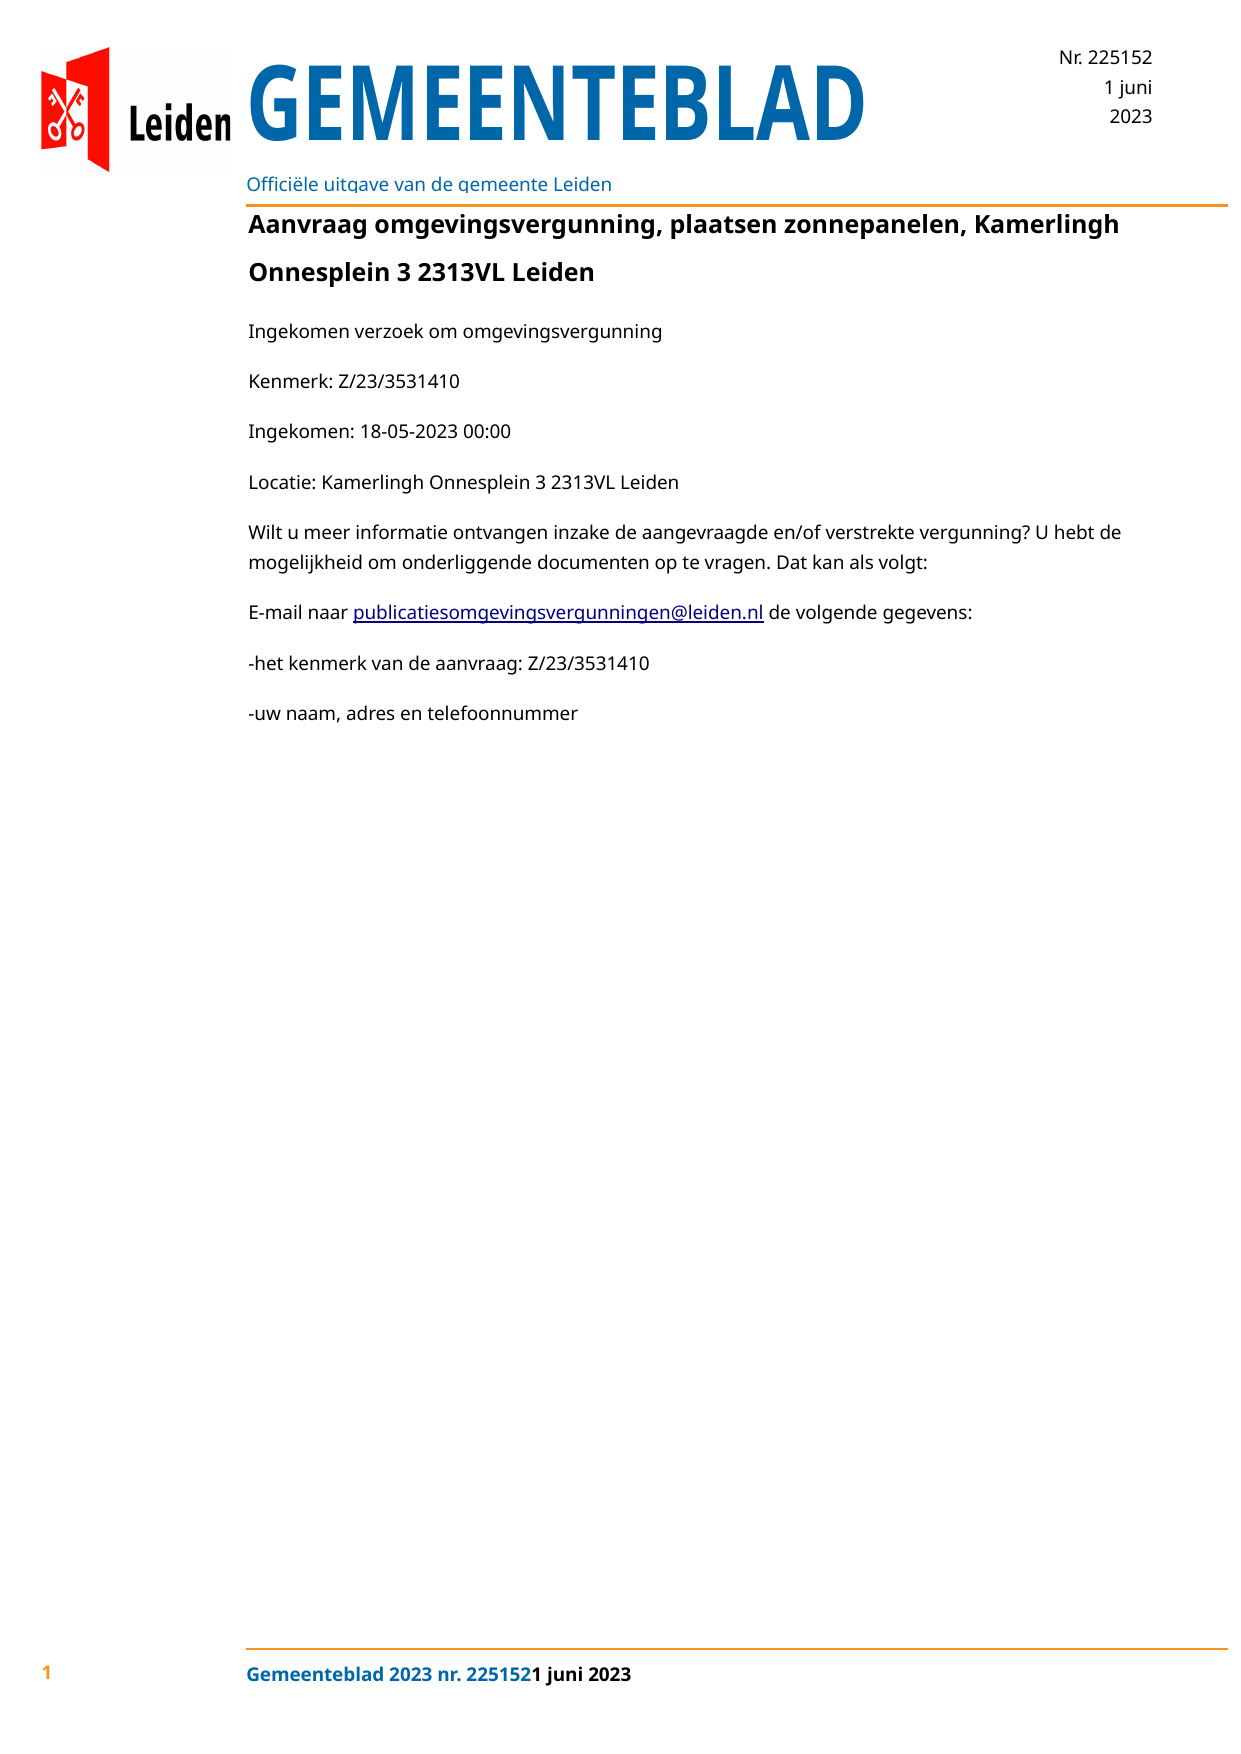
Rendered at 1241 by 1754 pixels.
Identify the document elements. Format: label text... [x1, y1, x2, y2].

text -uw naam, adres en telefoonnummer [248, 700, 1152, 726]
text Wilt u meer informatie ontvangen inzake de aangevraagde en/of verstrekte vergunning? U hebt de mogelijkheid om onderliggende documenten op te vragen. Dat kan als volgt: [248, 519, 1152, 575]
text E-mail naar publicatiesomgevingsvergunningen@leiden.nl de volgende gegevens: [248, 599, 1152, 625]
text -het kenmerk van de aanvraag: Z/23/3531410 [248, 650, 1152, 676]
picture [41, 47, 231, 172]
text Ingekomen verzoek om omgevingsvergunning [248, 318, 1152, 344]
text Ingekomen: 18-05-2023 00:00 [248, 419, 1152, 444]
text Locatie: Kamerlingh Onnesplein 3 2313VL Leiden [248, 469, 1152, 495]
text Kenmerk: Z/23/3531410 [248, 368, 1152, 394]
text Aanvraag omgevingsvergunning, plaatsen zonnepanelen, Kamerlingh Onnesplein 3 2313VL Leiden [248, 207, 1152, 288]
